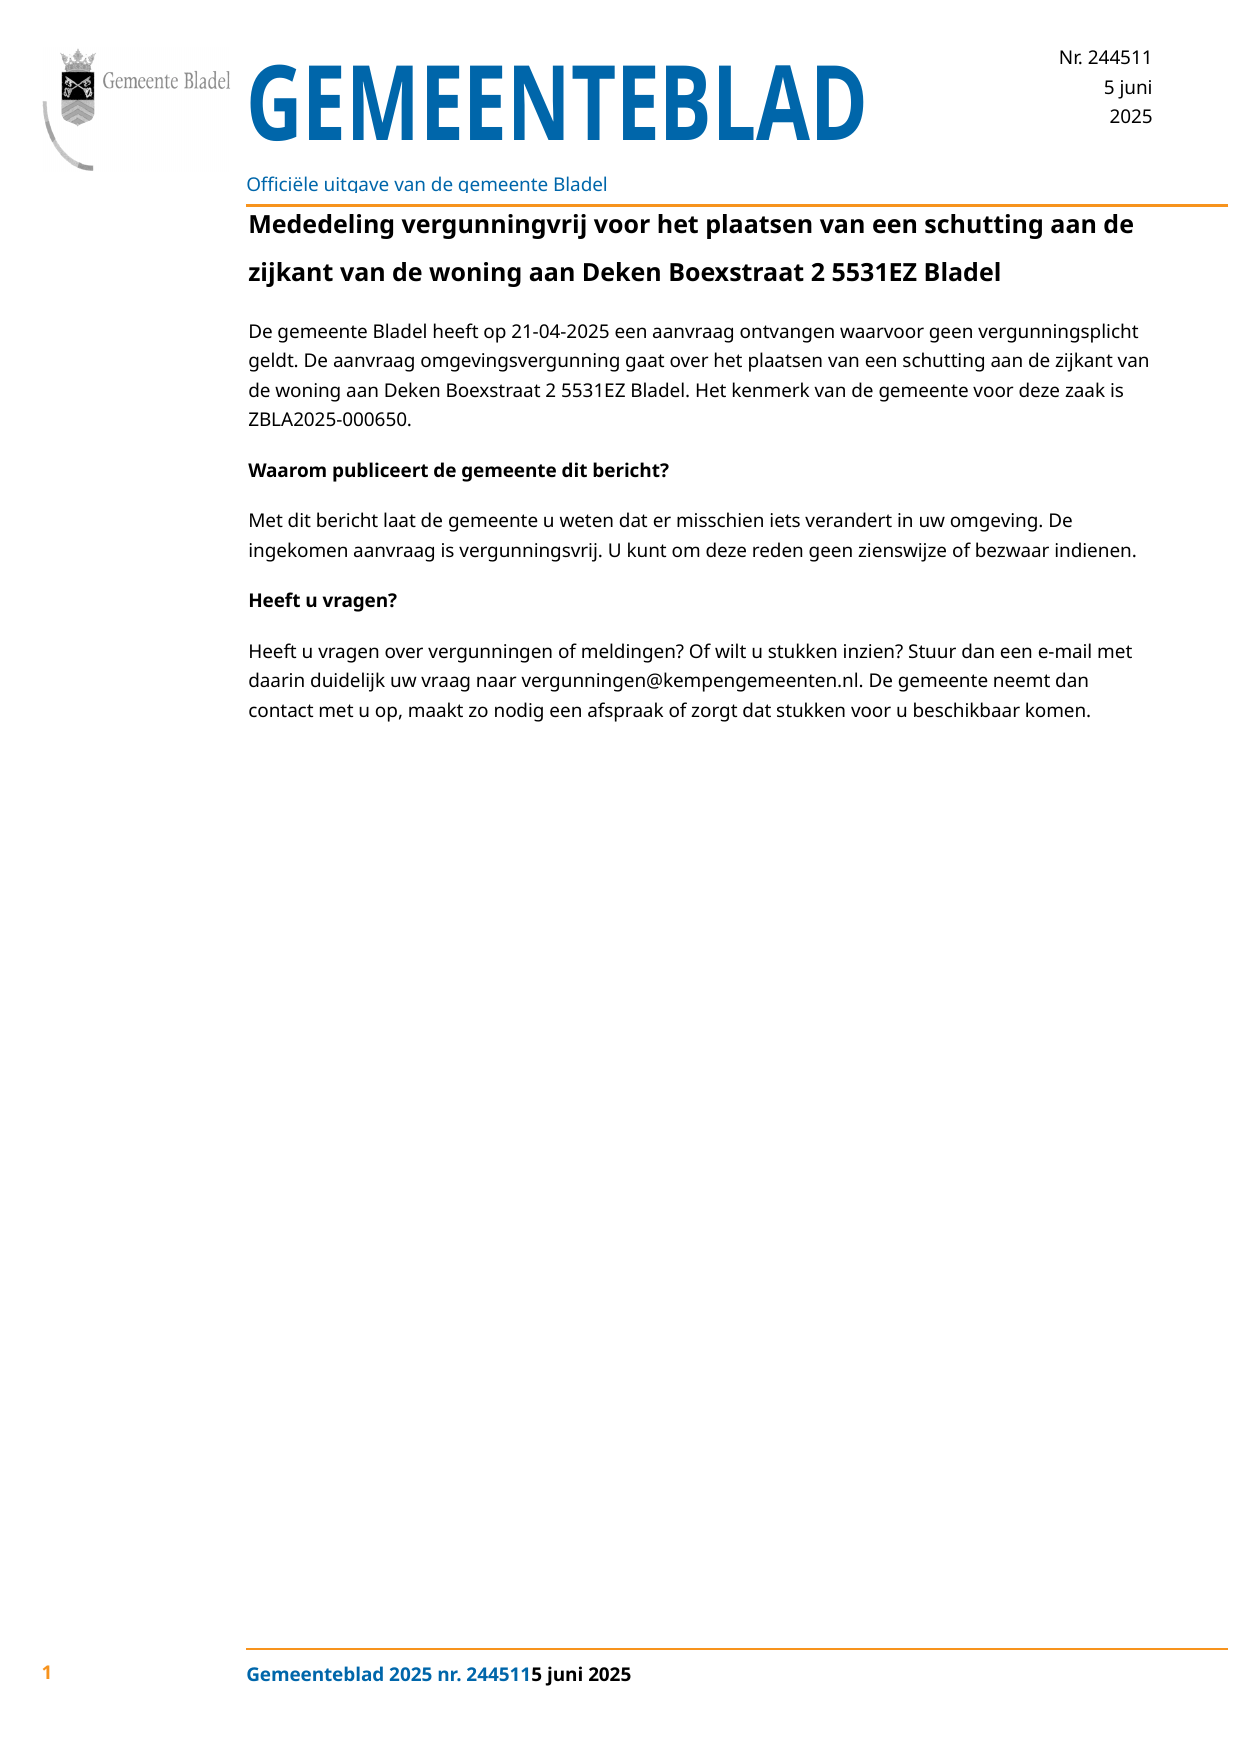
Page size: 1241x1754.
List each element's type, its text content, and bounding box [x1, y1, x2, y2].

picture [41, 47, 231, 172]
text Met dit bericht laat de gemeente u weten dat er misschien iets verandert in uw omgeving. De ingekomen aanvraag is vergunningsvrij. U kunt om deze reden geen zienswijze of bezwaar indienen. [248, 507, 1152, 563]
text De gemeente Bladel heeft op 21-04-2025 een aanvraag ontvangen waarvoor geen vergunningsplicht geldt. De aanvraag omgevingsvergunning gaat over het plaatsen van een schutting aan de zijkant van de woning aan Deken Boexstraat 2 5531EZ Bladel. Het kenmerk van de gemeente voor deze zaak is ZBLA2025-000650. [248, 318, 1152, 432]
text Waarom publiceert de gemeente dit bericht? [248, 457, 1152, 483]
text Heeft u vragen? [248, 587, 1152, 613]
text Heeft u vragen over vergunningen of meldingen? Of wilt u stukken inzien? Stuur dan een e-mail met daarin duidelijk uw vraag naar vergunningen@kempengemeenten.nl. De gemeente neemt dan contact met u op, maakt zo nodig een afspraak of zorgt dat stukken voor u beschikbaar komen. [248, 638, 1152, 723]
text Mededeling vergunningvrij voor het plaatsen van een schutting aan de zijkant van de woning aan Deken Boexstraat 2 5531EZ Bladel [248, 207, 1152, 288]
